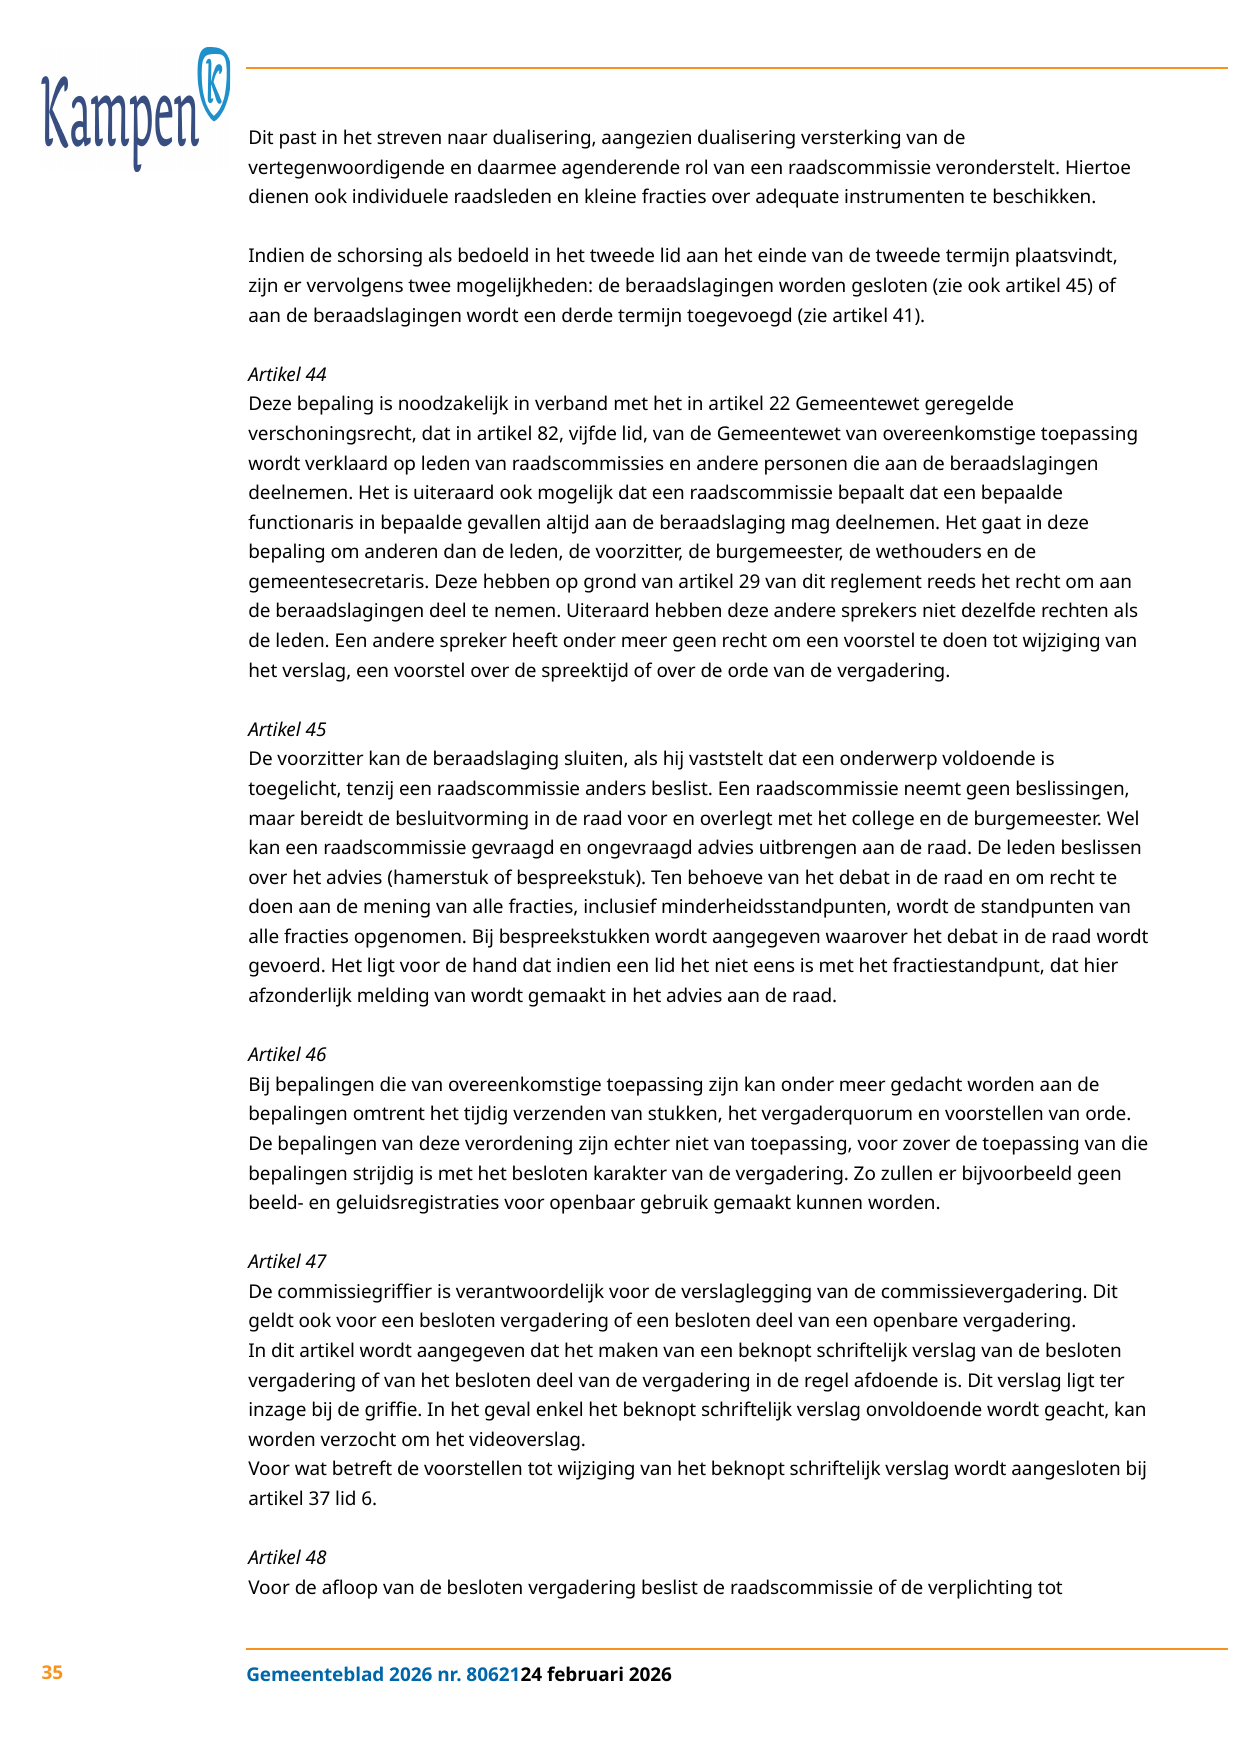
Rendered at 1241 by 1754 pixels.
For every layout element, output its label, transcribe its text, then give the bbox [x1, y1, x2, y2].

text Voor de afloop van de besloten vergadering beslist de raadscommissie of de verplichting tot [248, 1574, 1152, 1600]
text Artikel 46 [248, 1041, 1152, 1067]
text Deze bepaling is noodzakelijk in verband met het in artikel 22 Gemeentewet geregelde verschoningsrecht, dat in artikel 82, vijfde lid, van de Gemeentewet van overeenkomstige toepassing wordt verklaard op leden van raadscommissies en andere personen die aan de beraadslagingen deelnemen. Het is uiteraard ook mogelijk dat een raadscommissie bepaalt dat een bepaalde functionaris in bepaalde gevallen altijd aan de beraadslaging mag deelnemen. Het gaat in deze bepaling om anderen dan de leden, de voorzitter, de burgemeester, de wethouders en de gemeentesecretaris. Deze hebben op grond van artikel 29 van dit reglement reeds het recht om aan de beraadslagingen deel te nemen. Uiteraard hebben deze andere sprekers niet dezelfde rechten als de leden. Een andere spreker heeft onder meer geen recht om een voorstel te doen tot wijziging van het verslag, een voorstel over de spreektijd of over de orde van de vergadering. [248, 391, 1152, 683]
picture [41, 47, 231, 172]
text Artikel 48 [248, 1544, 1152, 1570]
text Artikel 44 [248, 361, 1152, 387]
text De commissiegriffier is verantwoordelijk voor de verslaglegging van de commissievergadering. Dit geldt ook voor een besloten vergadering of een besloten deel van een openbare vergadering. [248, 1278, 1152, 1333]
text Artikel 45 [248, 716, 1152, 742]
text Dit past in het streven naar dualisering, aangezien dualisering versterking van de vertegenwoordigende en daarmee agenderende rol van een raadscommissie veronderstelt. Hiertoe dienen ook individuele raadsleden en kleine fracties over adequate instrumenten te beschikken. [248, 124, 1152, 209]
text Artikel 47 [248, 1248, 1152, 1274]
text Bij bepalingen die van overeenkomstige toepassing zijn kan onder meer gedacht worden aan de bepalingen omtrent het tijdig verzenden van stukken, het vergaderquorum en voorstellen van orde. De bepalingen van deze verordening zijn echter niet van toepassing, voor zover de toepassing van die bepalingen strijdig is met het besloten karakter van de vergadering. Zo zullen er bijvoorbeeld geen beeld- en geluidsregistraties voor openbaar gebruik gemaakt kunnen worden. [248, 1071, 1152, 1215]
text Indien de schorsing als bedoeld in het tweede lid aan het einde van de tweede termijn plaatsvindt, zijn er vervolgens twee mogelijkheden: de beraadslagingen worden gesloten (zie ook artikel 45) of aan de beraadslagingen wordt een derde termijn toegevoegd (zie artikel 41). [248, 243, 1152, 328]
text Voor wat betreft de voorstellen tot wijziging van het beknopt schriftelijk verslag wordt aangesloten bij artikel 37 lid 6. [248, 1456, 1152, 1511]
text De voorzitter kan de beraadslaging sluiten, als hij vaststelt dat een onderwerp voldoende is toegelicht, tenzij een raadscommissie anders beslist. Een raadscommissie neemt geen beslissingen, maar bereidt de besluitvorming in de raad voor en overlegt met het college en de burgemeester. Wel kan een raadscommissie gevraagd en ongevraagd advies uitbrengen aan de raad. De leden beslissen over het advies (hamerstuk of bespreekstuk). Ten behoeve van het debat in de raad en om recht te doen aan de mening van alle fracties, inclusief minderheidsstandpunten, wordt de standpunten van alle fracties opgenomen. Bij bespreekstukken wordt aangegeven waarover het debat in de raad wordt gevoerd. Het ligt voor de hand dat indien een lid het niet eens is met het fractiestandpunt, dat hier afzonderlijk melding van wordt gemaakt in het advies aan de raad. [248, 746, 1152, 1008]
text In dit artikel wordt aangegeven dat het maken van een beknopt schriftelijk verslag van de besloten vergadering of van het besloten deel van de vergadering in de regel afdoende is. Dit verslag ligt ter inzage bij de griffie. In het geval enkel het beknopt schriftelijk verslag onvoldoende wordt geacht, kan worden verzocht om het videoverslag. [248, 1337, 1152, 1452]
